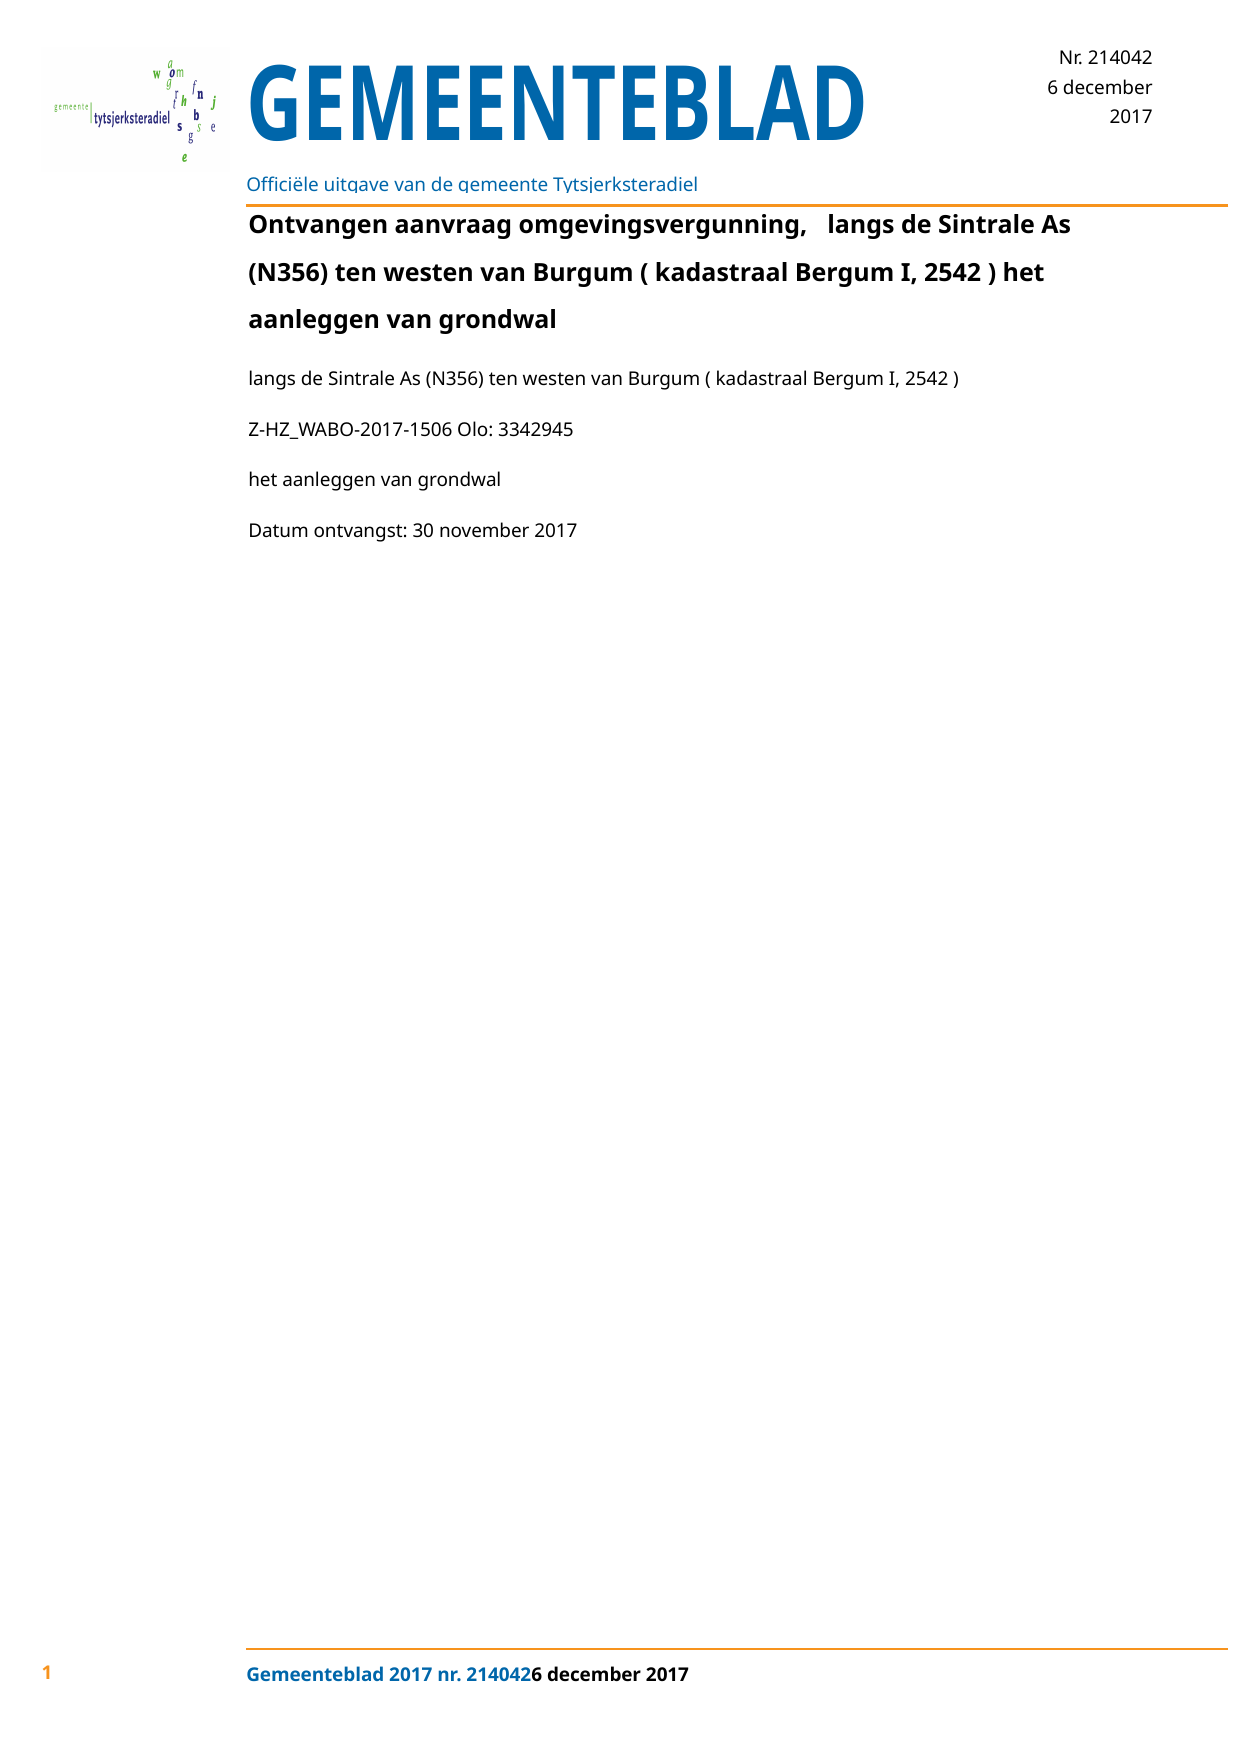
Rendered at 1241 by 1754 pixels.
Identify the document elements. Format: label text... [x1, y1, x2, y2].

text het aanleggen van grondwal [248, 466, 1152, 492]
picture [41, 47, 231, 172]
text Datum ontvangst: 30 november 2017 [248, 517, 1152, 542]
text Ontvangen aanvraag omgevingsvergunning, langs de Sintrale As (N356) ten westen van Burgum ( kadastraal Bergum I, 2542 ) het aanleggen van grondwal [248, 207, 1152, 336]
text Z-HZ_WABO-2017-1506 Olo: 3342945 [248, 416, 1152, 442]
text langs de Sintrale As (N356) ten westen van Burgum ( kadastraal Bergum I, 2542 ) [248, 366, 1152, 391]
